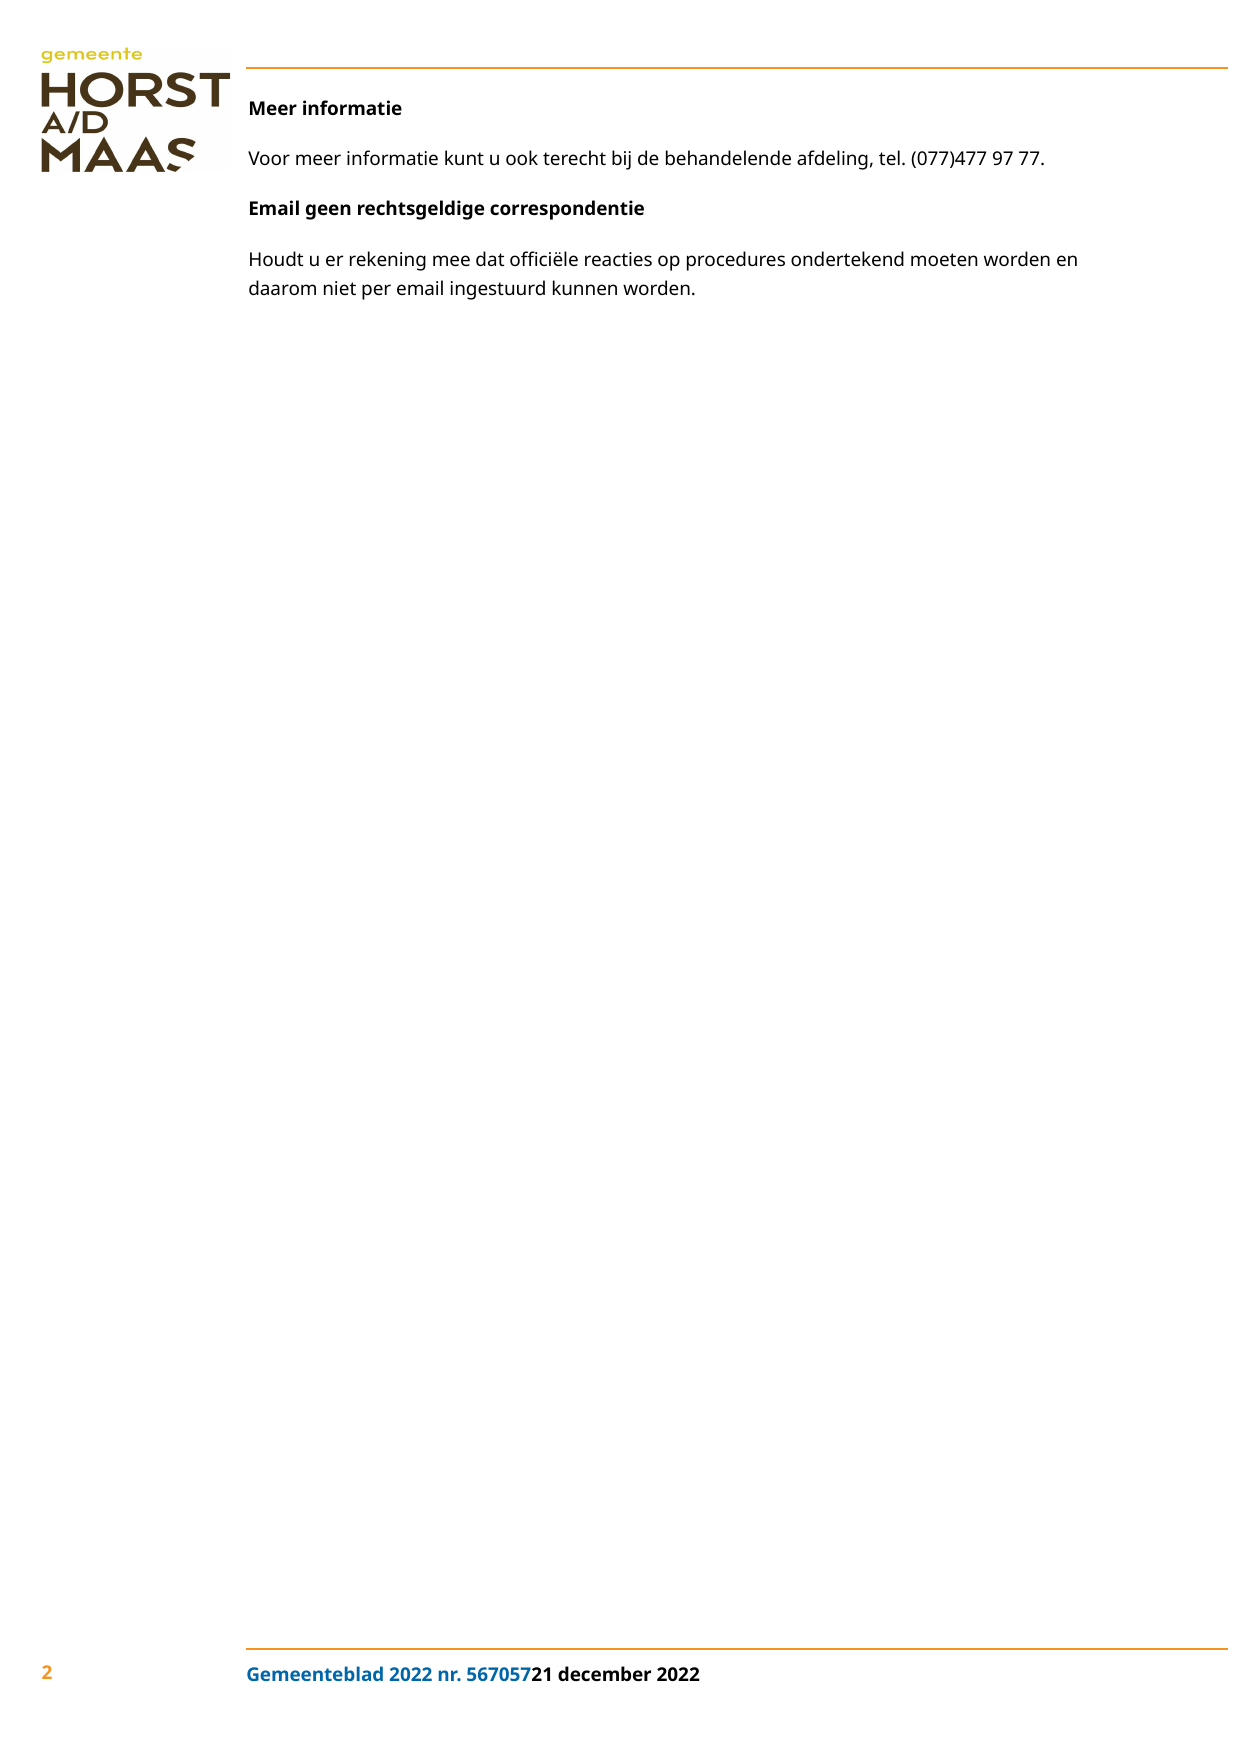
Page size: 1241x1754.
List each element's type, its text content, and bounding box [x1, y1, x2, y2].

text Meer informatie [248, 95, 1152, 121]
text Email geen rechtsgeldige correspondentie [248, 196, 1152, 221]
picture [41, 47, 231, 172]
text Houdt u er rekening mee dat officiële reacties op procedures ondertekend moeten worden en daarom niet per email ingestuurd kunnen worden. [248, 246, 1152, 301]
text Voor meer informatie kunt u ook terecht bij de behandelende afdeling, tel. (077)477 97 77. [248, 145, 1152, 171]
